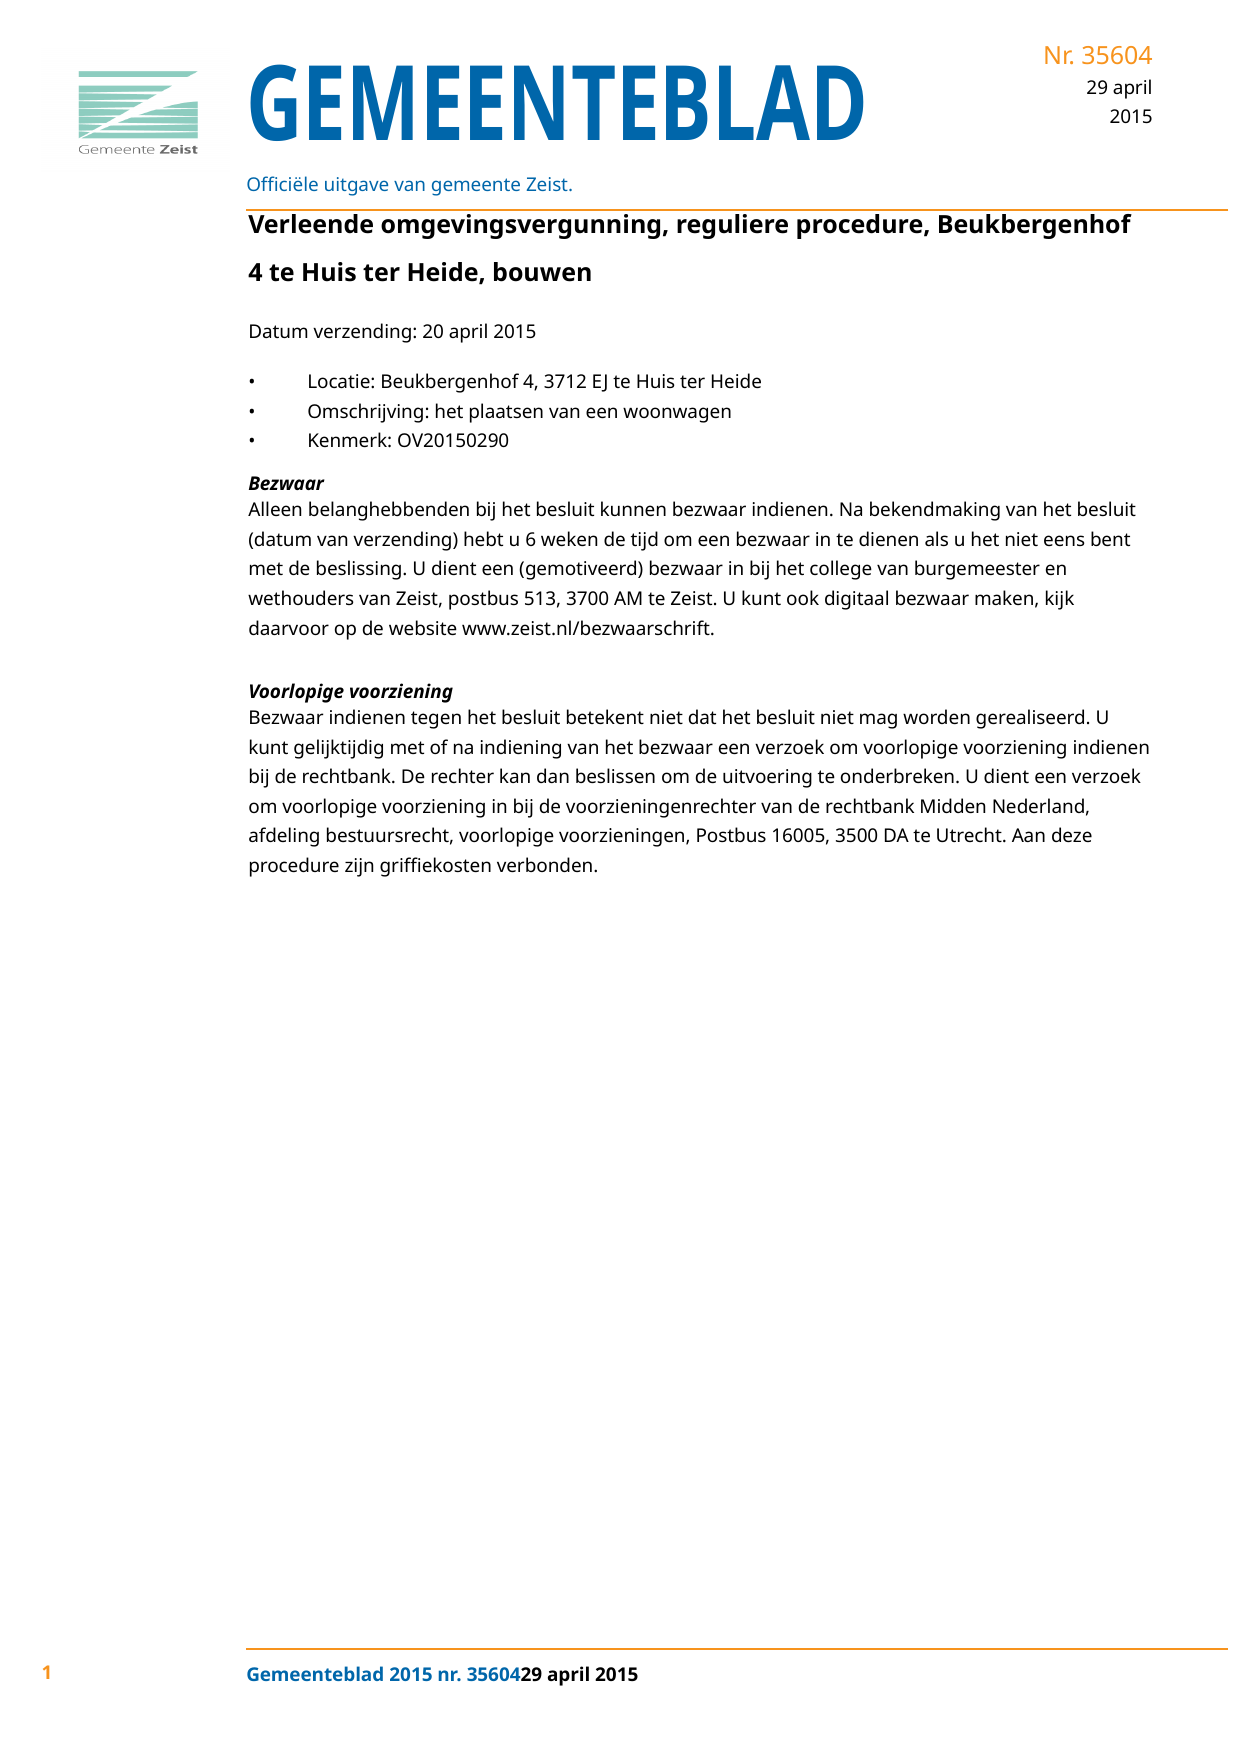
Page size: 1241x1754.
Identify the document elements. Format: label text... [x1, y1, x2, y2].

text Bezwaar indienen tegen het besluit betekent niet dat het besluit niet mag worden gerealiseerd. U kunt gelijktijdig met of na indiening van het bezwaar een verzoek om voorlopige voorziening indienen bij de rechtbank. De rechter kan dan beslissen om de uitvoering te onderbreken. U dient een verzoek om voorlopige voorziening in bij de voorzieningenrechter van de rechtbank Midden Nederland, afdeling bestuursrecht, voorlopige voorzieningen, Postbus 16005, 3500 DA te Utrecht. Aan deze procedure zijn griffiekosten verbonden. [248, 704, 1152, 878]
list Locatie: Beukbergenhof 4, 3712 EJ te Huis ter Heide [248, 368, 1152, 394]
picture [41, 47, 231, 172]
text Verleende omgevingsvergunning, reguliere procedure, Beukbergenhof 4 te Huis ter Heide, bouwen [248, 211, 1152, 288]
list Kenmerk: OV20150290 [248, 427, 1152, 453]
text Datum verzending: 20 april 2015 [248, 318, 1152, 344]
list Omschrijving: het plaatsen van een woonwagen [248, 398, 1152, 424]
text Bezwaar [248, 471, 1152, 496]
text Alleen belanghebbenden bij het besluit kunnen bezwaar indienen. Na bekendmaking van het besluit (datum van verzending) hebt u 6 weken de tijd om een bezwaar in te dienen als u het niet eens bent met de beslissing. U dient een (gemotiveerd) bezwaar in bij het college van burgemeester en wethouders van Zeist, postbus 513, 3700 AM te Zeist. U kunt ook digitaal bezwaar maken, kijk daarvoor op de website www.zeist.nl/bezwaarschrift. [248, 496, 1152, 640]
text Voorlopige voorziening [248, 679, 1152, 704]
